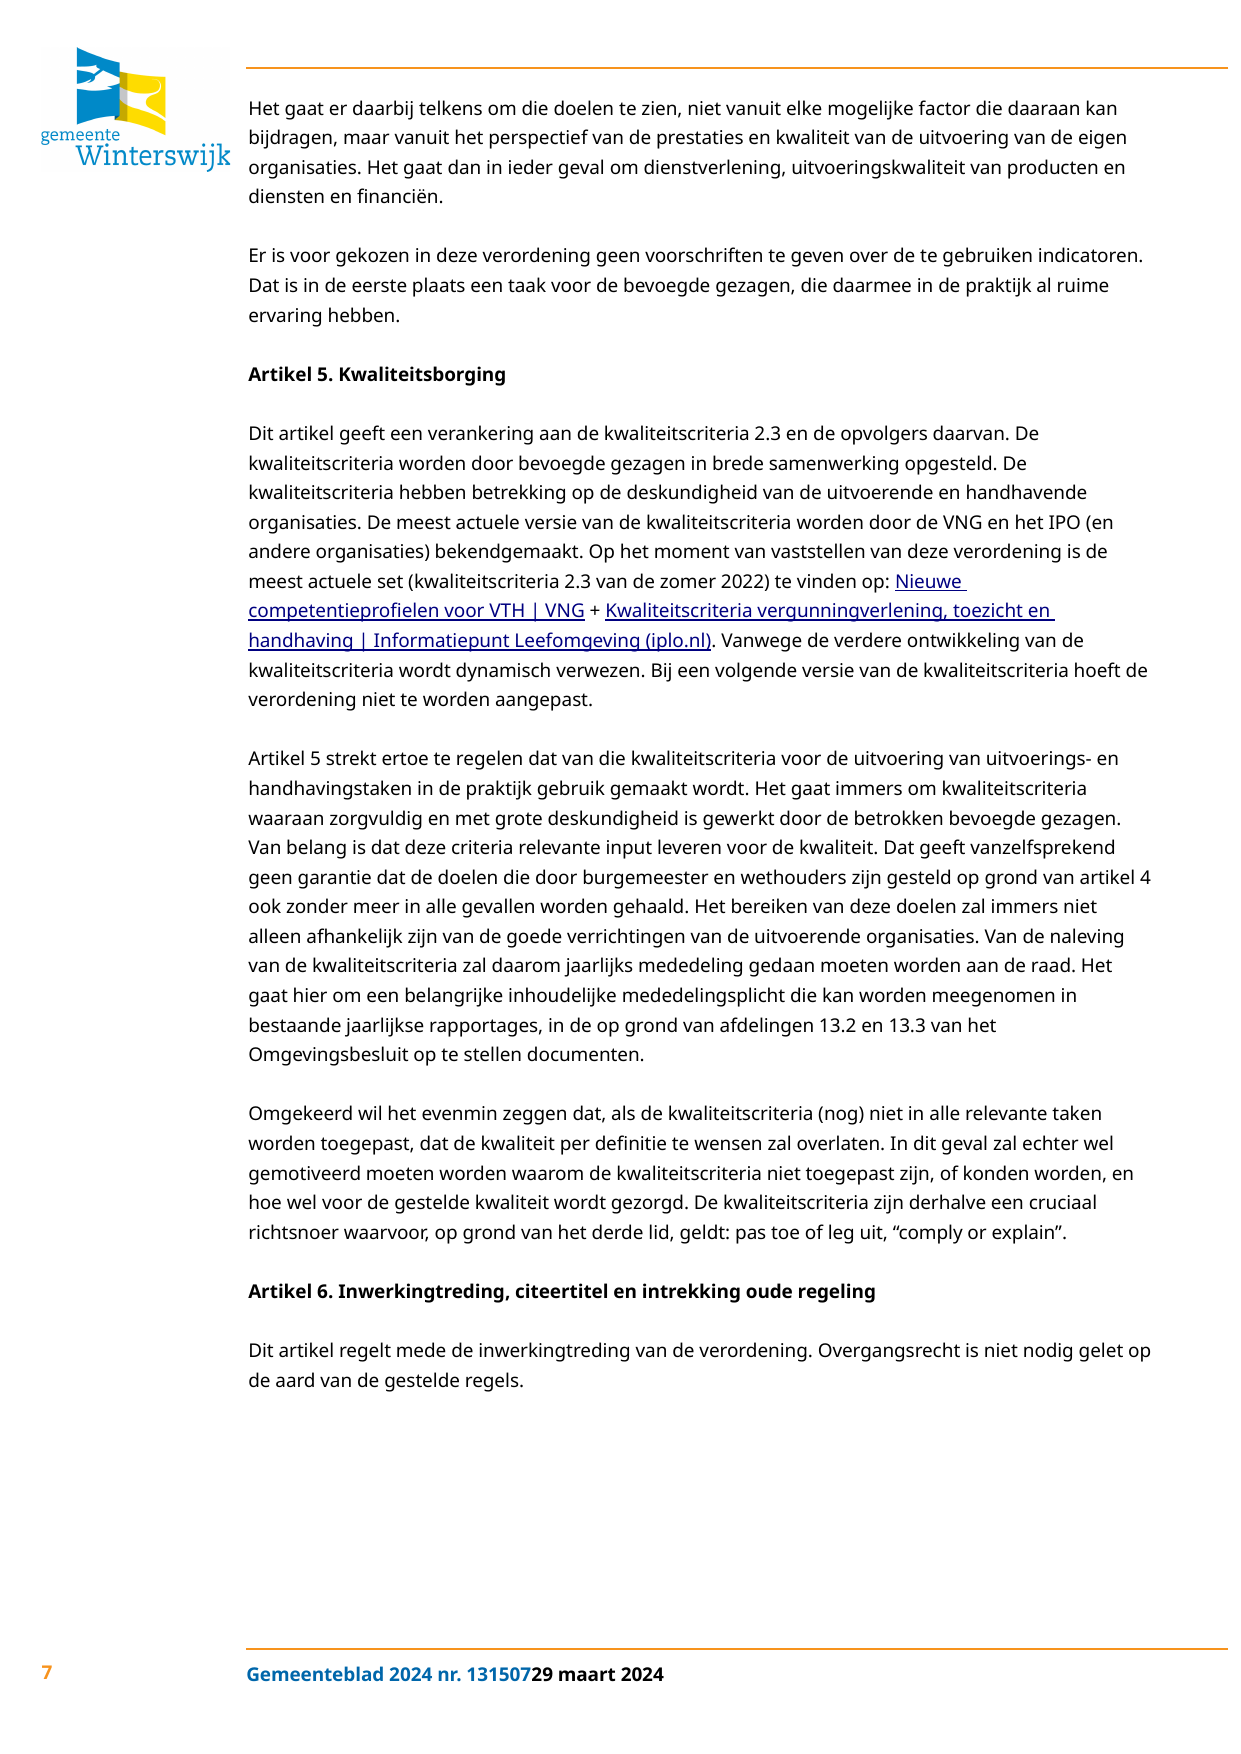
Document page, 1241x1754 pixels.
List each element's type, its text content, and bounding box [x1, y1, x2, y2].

text Artikel 5 strekt ertoe te regelen dat van die kwaliteitscriteria voor de uitvoering van uitvoerings- en handhavingstaken in de praktijk gebruik gemaakt wordt. Het gaat immers om kwaliteitscriteria waaraan zorgvuldig en met grote deskundigheid is gewerkt door de betrokken bevoegde gezagen. Van belang is dat deze criteria relevante input leveren voor de kwaliteit. Dat geeft vanzelfsprekend geen garantie dat de doelen die door burgemeester en wethouders zijn gesteld op grond van artikel 4 ook zonder meer in alle gevallen worden gehaald. Het bereiken van deze doelen zal immers niet alleen afhankelijk zijn van de goede verrichtingen van de uitvoerende organisaties. Van de naleving van de kwaliteitscriteria zal daarom jaarlijks mededeling gedaan moeten worden aan de raad. Het gaat hier om een belangrijke inhoudelijke mededelingsplicht die kan worden meegenomen in bestaande jaarlijkse rapportages, in de op grond van afdelingen 13.2 en 13.3 van het Omgevingsbesluit op te stellen documenten. [248, 746, 1152, 1067]
text Er is voor gekozen in deze verordening geen voorschriften te geven over de te gebruiken indicatoren. Dat is in de eerste plaats een taak voor de bevoegde gezagen, die daarmee in de praktijk al ruime ervaring hebben. [248, 243, 1152, 328]
text Artikel 5. Kwaliteitsborging [248, 361, 1152, 387]
text Omgekeerd wil het evenmin zeggen dat, als de kwaliteitscriteria (nog) niet in alle relevante taken worden toegepast, dat de kwaliteit per definitie te wensen zal overlaten. In dit geval zal echter wel gemotiveerd moeten worden waarom de kwaliteitscriteria niet toegepast zijn, of konden worden, en hoe wel voor de gestelde kwaliteit wordt gezorgd. De kwaliteitscriteria zijn derhalve een cruciaal richtsnoer waarvoor, op grond van het derde lid, geldt: pas toe of leg uit, “comply or explain”. [248, 1101, 1152, 1245]
picture [225, 153, 231, 162]
text Dit artikel regelt mede de inwerkingtreding van de verordening. Overgangsrecht is niet nodig gelet op de aard van de gestelde regels. [248, 1337, 1152, 1393]
picture [41, 47, 231, 172]
text Artikel 6. Inwerkingtreding, citeertitel en intrekking oude regeling [248, 1278, 1152, 1304]
text Het gaat er daarbij telkens om die doelen te zien, niet vanuit elke mogelijke factor die daaraan kan bijdragen, maar vanuit het perspectief van de prestaties en kwaliteit van de uitvoering van de eigen organisaties. Het gaat dan in ieder geval om dienstverlening, uitvoeringskwaliteit van producten en diensten en financiën. [248, 95, 1152, 209]
text Dit artikel geeft een verankering aan de kwaliteitscriteria 2.3 en de opvolgers daarvan. De kwaliteitscriteria worden door bevoegde gezagen in brede samenwerking opgesteld. De kwaliteitscriteria hebben betrekking op de deskundigheid van de uitvoerende en handhavende organisaties. De meest actuele versie van de kwaliteitscriteria worden door de VNG en het IPO (en andere organisaties) bekendgemaakt. Op het moment van vaststellen van deze verordening is de meest actuele set (kwaliteitscriteria 2.3 van de zomer 2022) te vinden op: Nieuwe competentieprofielen voor VTH | VNG + Kwaliteitscriteria vergunningverlening, toezicht en handhaving | Informatiepunt Leefomgeving (iplo.nl). Vanwege de verdere ontwikkeling van de kwaliteitscriteria wordt dynamisch verwezen. Bij een volgende versie van de kwaliteitscriteria hoeft de verordening niet te worden aangepast. [248, 420, 1152, 712]
